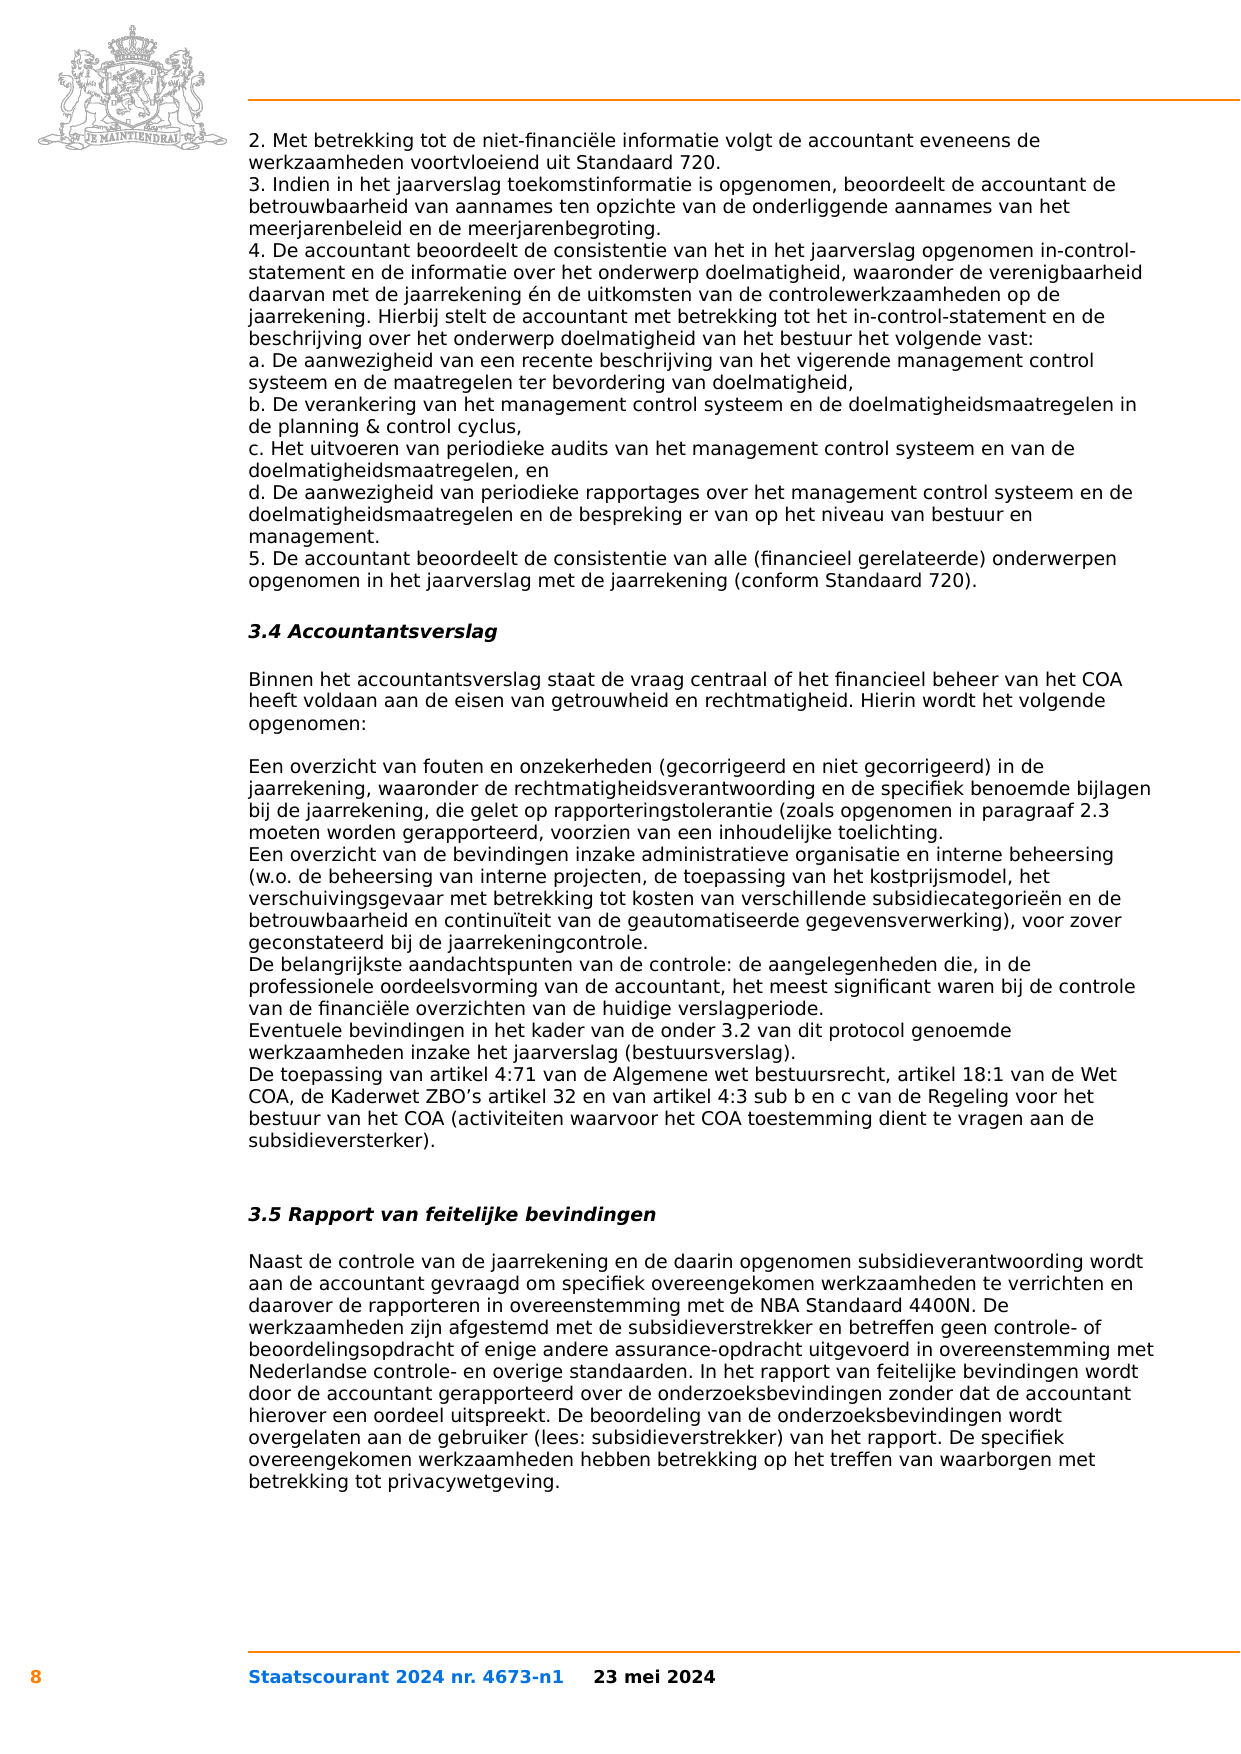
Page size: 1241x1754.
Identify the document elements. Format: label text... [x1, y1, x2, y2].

text d. De aanwezigheid van periodieke rapportages over het management control systeem en de doelmatigheidsmaatregelen en de bespreking er van op het niveau van bestuur en management. [248, 482, 1163, 547]
text Binnen het accountantsverslag staat de vraag centraal of het financieel beheer van het COA heeft voldaan aan de eisen van getrouwheid en rechtmatigheid. Hierin wordt het volgende opgenomen: [248, 668, 1163, 734]
text Eventuele bevindingen in het kader van de onder 3.2 van dit protocol genoemde werkzaamheden inzake het jaarverslag (bestuursverslag). [248, 1020, 1163, 1064]
text De belangrijkste aandachtspunten van de controle: de aangelegenheden die, in de professionele oordeelsvorming van de accountant, het meest significant waren bij de controle van de financiële overzichten van de huidige verslagperiode. [248, 954, 1163, 1020]
text Een overzicht van fouten en onzekerheden (gecorrigeerd en niet gecorrigeerd) in de jaarrekening, waaronder de rechtmatigheidsverantwoording en de specifiek benoemde bijlagen bij de jaarrekening, die gelet op rapporteringstolerantie (zoals opgenomen in paragraaf 2.3 moeten worden gerapporteerd, voorzien van een inhoudelijke toelichting. [248, 756, 1163, 844]
text Een overzicht van de bevindingen inzake administratieve organisatie en interne beheersing (w.o. de beheersing van interne projecten, de toepassing van het kostprijsmodel, het verschuivingsgevaar met betrekking tot kosten van verschillende subsidiecategorieën en de betrouwbaarheid en continuïteit van de geautomatiseerde gegevensverwerking), voor zover geconstateerd bij de jaarrekeningcontrole. [248, 844, 1163, 954]
text 4. De accountant beoordeelt de consistentie van het in het jaarverslag opgenomen in-control-statement en de informatie over het onderwerp doelmatigheid, waaronder de verenigbaarheid daarvan met de jaarrekening én de uitkomsten van de controlewerkzaamheden op de jaarrekening. Hierbij stelt de accountant met betrekking tot het in-control-statement en de beschrijving over het onderwerp doelmatigheid van het bestuur het volgende vast: [248, 240, 1163, 350]
subtitle 3.4 Accountantsverslag [248, 621, 1163, 643]
text c. Het uitvoeren van periodieke audits van het management control systeem en van de doelmatigheidsmaatregelen, en [248, 438, 1163, 482]
text De toepassing van artikel 4:71 van de Algemene wet bestuursrecht, artikel 18:1 van de Wet COA, de Kaderwet ZBO’s artikel 32 en van artikel 4:3 sub b en c van de Regeling voor het bestuur van het COA (activiteiten waarvoor het COA toestemming dient te vragen aan de subsidieversterker). [248, 1064, 1163, 1152]
text 5. De accountant beoordeelt de consistentie van alle (financieel gerelateerde) onderwerpen opgenomen in het jaarverslag met de jaarrekening (conform Standaard 720). [248, 547, 1163, 591]
picture [38, 25, 227, 150]
text a. De aanwezigheid van een recente beschrijving van het vigerende management control systeem en de maatregelen ter bevordering van doelmatigheid, [248, 350, 1163, 394]
text Naast de controle van de jaarrekening en de daarin opgenomen subsidieverantwoording wordt aan de accountant gevraagd om specifiek overeengekomen werkzaamheden te verrichten en daarover de rapporteren in overeenstemming met de NBA Standaard 4400N. De werkzaamheden zijn afgestemd met de subsidieverstrekker en betreffen geen controle- of beoordelingsopdracht of enige andere assurance-opdracht uitgevoerd in overeenstemming met Nederlandse controle- en overige standaarden. In het rapport van feitelijke bevindingen wordt door de accountant gerapporteerd over de onderzoeksbevindingen zonder dat de accountant hierover een oordeel uitspreekt. De beoordeling van de onderzoeksbevindingen wordt overgelaten aan de gebruiker (lees: subsidieverstrekker) van het rapport. De specifiek overeengekomen werkzaamheden hebben betrekking op het treffen van waarborgen met betrekking tot privacywetgeving. [248, 1251, 1163, 1493]
text b. De verankering van het management control systeem en de doelmatigheidsmaatregelen in de planning & control cyclus, [248, 394, 1163, 438]
text 3. Indien in het jaarverslag toekomstinformatie is opgenomen, beoordeelt de accountant de betrouwbaarheid van aannames ten opzichte van de onderliggende aannames van het meerjarenbeleid en de meerjarenbegroting. [248, 174, 1163, 240]
subtitle 3.5 Rapport van feitelijke bevindingen [248, 1204, 1163, 1226]
text 2. Met betrekking tot de niet-financiële informatie volgt de accountant eveneens de werkzaamheden voortvloeiend uit Standaard 720. [248, 130, 1163, 174]
